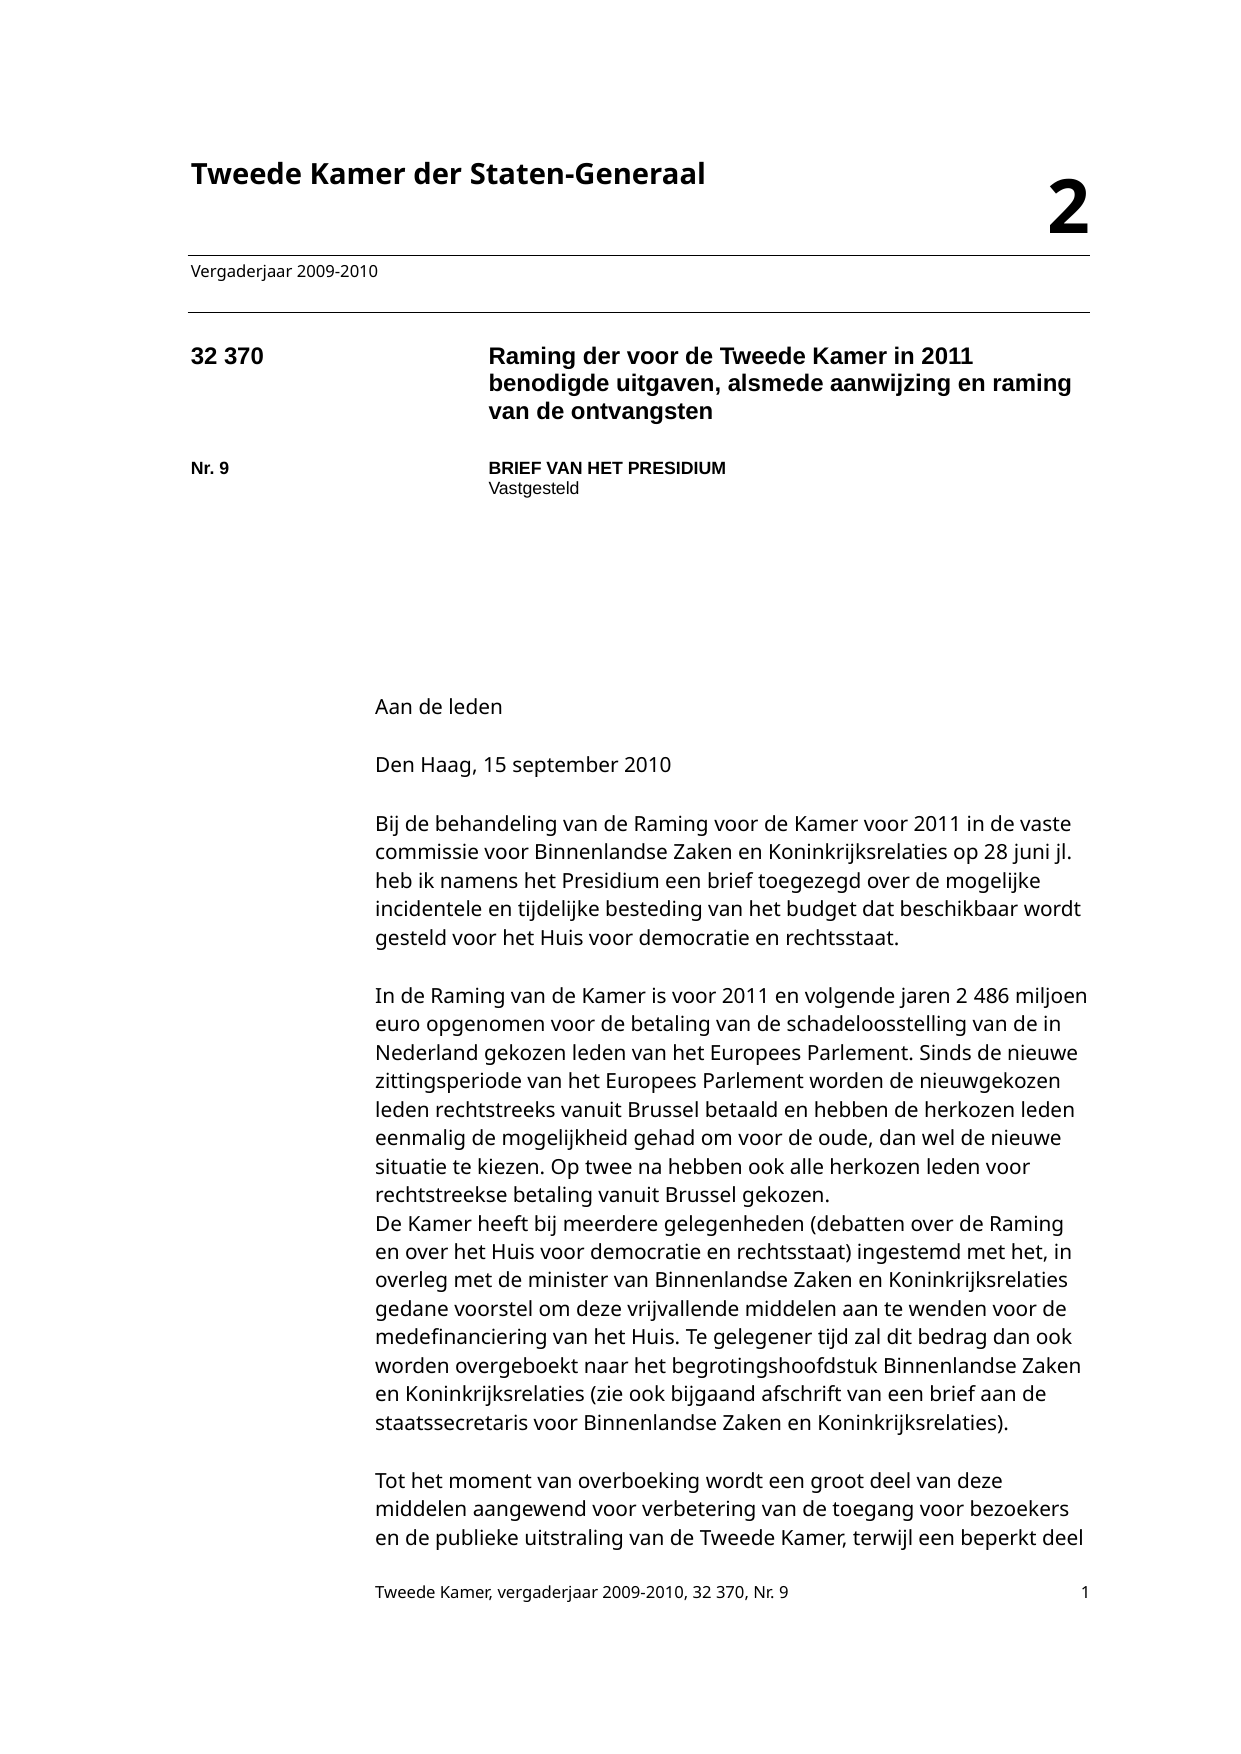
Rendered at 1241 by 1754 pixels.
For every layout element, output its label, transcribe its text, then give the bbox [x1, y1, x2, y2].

text In de Raming van de Kamer is voor 2011 en volgende jaren 2 486 miljoen euro opgenomen voor de betaling van de schadeloosstelling van de in Nederland gekozen leden van het Europees Parlement. Sinds de nieuwe zittingsperiode van het Europees Parlement worden de nieuwgekozen leden rechtstreeks vanuit Brussel betaald en hebben de herkozen leden eenmalig de mogelijkheid gehad om voor de oude, dan wel de nieuwe situatie te kiezen. Op twee na hebben ook alle herkozen leden voor rechtstreekse betaling vanuit Brussel gekozen. [375, 981, 1090, 1209]
text Bij de behandeling van de Raming voor de Kamer voor 2011 in de vaste commissie voor Binnenlandse Zaken en Koninkrijksrelaties op 28 juni jl. heb ik namens het Presidium een brief toegezegd over de mogelijke incidentele en tijdelijke besteding van het budget dat beschikbaar wordt gesteld voor het Huis voor democratie en rechtsstaat. [375, 809, 1090, 951]
text De Kamer heeft bij meerdere gelegenheden (debatten over de Raming en over het Huis voor democratie en rechtsstaat) ingestemd met het, in overleg met de minister van Binnenlandse Zaken en Koninkrijksrelaties gedane voorstel om deze vrijvallende middelen aan te wenden voor de medefinanciering van het Huis. Te gelegener tijd zal dit bedrag dan ook worden overgeboekt naar het begrotingshoofdstuk Binnenlandse Zaken en Koninkrijksrelaties (zie ook bijgaand afschrift van een brief aan de staatssecretaris voor Binnenlandse Zaken en Koninkrijksrelaties). [375, 1209, 1090, 1436]
table_cell Raming der voor de Tweede Kamer in 2011 benodigde uitgaven, alsmede aanwijzing en raming van de ontvangsten [485, 339, 1090, 454]
table_header 2 [910, 150, 1090, 255]
table_cell [188, 313, 485, 339]
table_cell Nr. 9 [188, 455, 485, 573]
table_cell 32 370 [188, 339, 485, 454]
text Tot het moment van overboeking wordt een groot deel van deze middelen aangewend voor verbetering van de toegang voor bezoekers en de publieke uitstraling van de Tweede Kamer, terwijl een beperkt deel [375, 1466, 1090, 1551]
table_cell Vergaderjaar 2009-2010 [188, 256, 485, 312]
table_cell [485, 313, 1090, 339]
table_cell BRIEF VAN HET PRESIDIUM Vastgesteld [485, 455, 1090, 573]
table_header Tweede Kamer der Staten-Generaal [188, 150, 909, 255]
text Den Haag, 15 september 2010 [375, 751, 1090, 779]
text Aan de leden [375, 692, 1090, 721]
table_cell [485, 256, 1090, 312]
